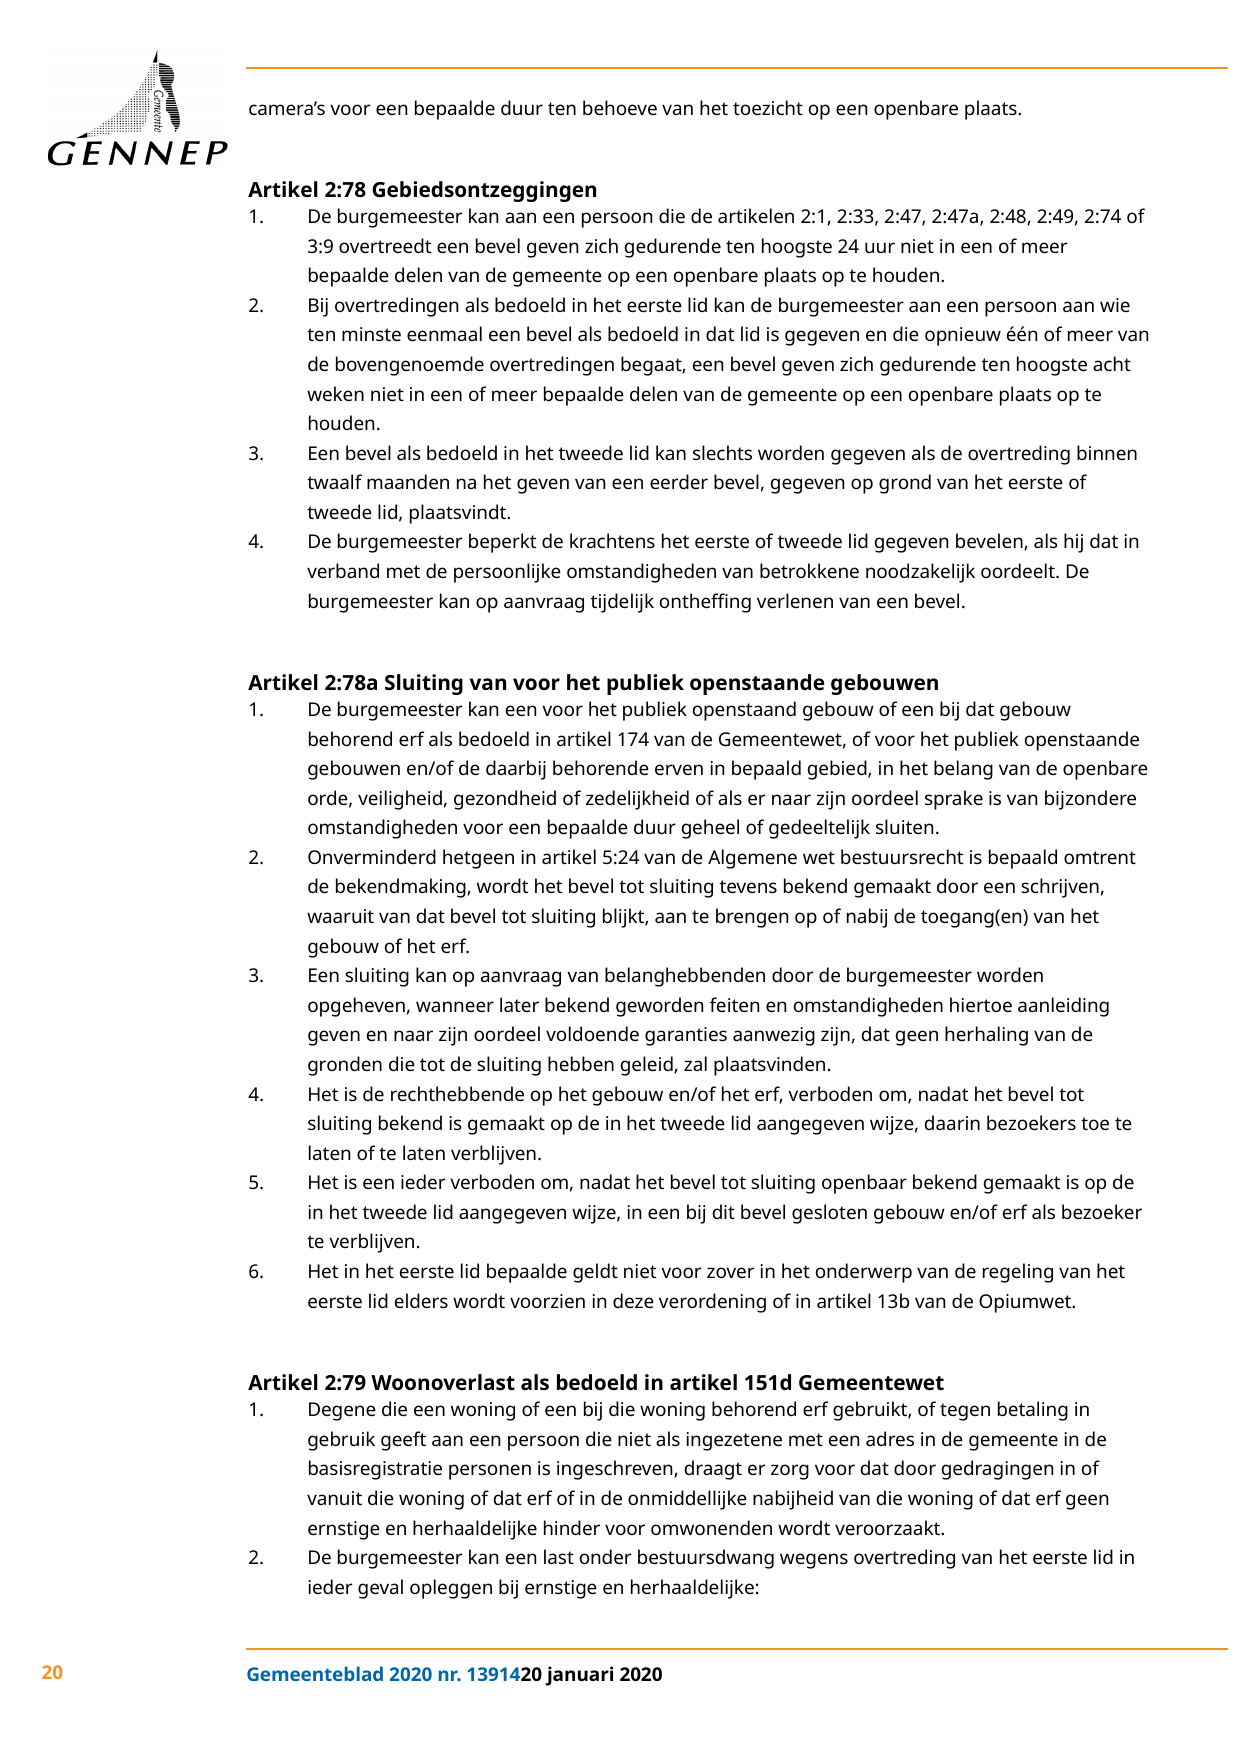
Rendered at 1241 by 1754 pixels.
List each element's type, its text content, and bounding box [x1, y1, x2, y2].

list Het in het eerste lid bepaalde geldt niet voor zover in het onderwerp van de regeling van het eerste lid elders wordt voorzien in deze verordening of in artikel 13b van de Opiumwet. [248, 1258, 1152, 1314]
list Het is een ieder verboden om, nadat het bevel tot sluiting openbaar bekend gemaakt is op de in het tweede lid aangegeven wijze, in een bij dit bevel gesloten gebouw en/of erf als bezoeker te verblijven. [248, 1169, 1152, 1254]
list De burgemeester kan aan een persoon die de artikelen 2:1, 2:33, 2:47, 2:47a, 2:48, 2:49, 2:74 of 3:9 overtreedt een bevel geven zich gedurende ten hoogste 24 uur niet in een of meer bepaalde delen van de gemeente op een openbare plaats op te houden. [248, 203, 1152, 288]
list Onverminderd hetgeen in artikel 5:24 van de Algemene wet bestuursrecht is bepaald omtrent de bekendmaking, wordt het bevel tot sluiting tevens bekend gemaakt door een schrijven, waaruit van dat bevel tot sluiting blijkt, aan te brengen op of nabij de toegang(en) van het gebouw of het erf. [248, 844, 1152, 959]
list Degene die een woning of een bij die woning behorend erf gebruikt, of tegen betaling in gebruik geeft aan een persoon die niet als ingezetene met een adres in de gemeente in de basisregistratie personen is ingeschreven, draagt er zorg voor dat door gedragingen in of vanuit die woning of dat erf of in de onmiddellijke nabijheid van die woning of dat erf geen ernstige en herhaaldelijke hinder voor omwonenden wordt veroorzaakt. [248, 1396, 1152, 1540]
list Een sluiting kan op aanvraag van belanghebbenden door de burgemeester worden opgeheven, wanneer later bekend geworden feiten en omstandigheden hiertoe aanleiding geven en naar zijn oordeel voldoende garanties aanwezig zijn, dat geen herhaling van de gronden die tot de sluiting hebben geleid, zal plaatsvinden. [248, 962, 1152, 1077]
list Bij overtredingen als bedoeld in het eerste lid kan de burgemeester aan een persoon aan wie ten minste eenmaal een bevel als bedoeld in dat lid is gegeven en die opnieuw één of meer van de bovengenoemde overtredingen begaat, een bevel geven zich gedurende ten hoogste acht weken niet in een of meer bepaalde delen van de gemeente op een openbare plaats op te houden. [248, 292, 1152, 436]
list Het is de rechthebbende op het gebouw en/of het erf, verboden om, nadat het bevel tot sluiting bekend is gemaakt op de in het tweede lid aangegeven wijze, daarin bezoekers toe te laten of te laten verblijven. [248, 1081, 1152, 1166]
list Een bevel als bedoeld in het tweede lid kan slechts worden gegeven als de overtreding binnen twaalf maanden na het geven van een eerder bevel, gegeven op grond van het eerste of tweede lid, plaatsvindt. [248, 440, 1152, 525]
text camera’s voor een bepaalde duur ten behoeve van het toezicht op een openbare plaats. [248, 95, 1152, 121]
list De burgemeester beperkt de krachtens het eerste of tweede lid gegeven bevelen, als hij dat in verband met de persoonlijke omstandigheden van betrokkene noodzakelijk oordeelt. De burgemeester kan op aanvraag tijdelijk ontheffing verlenen van een bevel. [248, 529, 1152, 613]
text Artikel 2:78a Sluiting van voor het publiek openstaande gebouwen [248, 668, 1152, 696]
picture [41, 47, 231, 172]
list De burgemeester kan een last onder bestuursdwang wegens overtreding van het eerste lid in ieder geval opleggen bij ernstige en herhaaldelijke: [248, 1544, 1152, 1599]
text Artikel 2:78 Gebiedsontzeggingen [248, 175, 1152, 203]
text Artikel 2:79 Woonoverlast als bedoeld in artikel 151d Gemeentewet [248, 1368, 1152, 1396]
list De burgemeester kan een voor het publiek openstaand gebouw of een bij dat gebouw behorend erf als bedoeld in artikel 174 van de Gemeentewet, of voor het publiek openstaande gebouwen en/of de daarbij behorende erven in bepaald gebied, in het belang van de openbare orde, veiligheid, gezondheid of zedelijkheid of als er naar zijn oordeel sprake is van bijzondere omstandigheden voor een bepaalde duur geheel of gedeeltelijk sluiten. [248, 696, 1152, 840]
